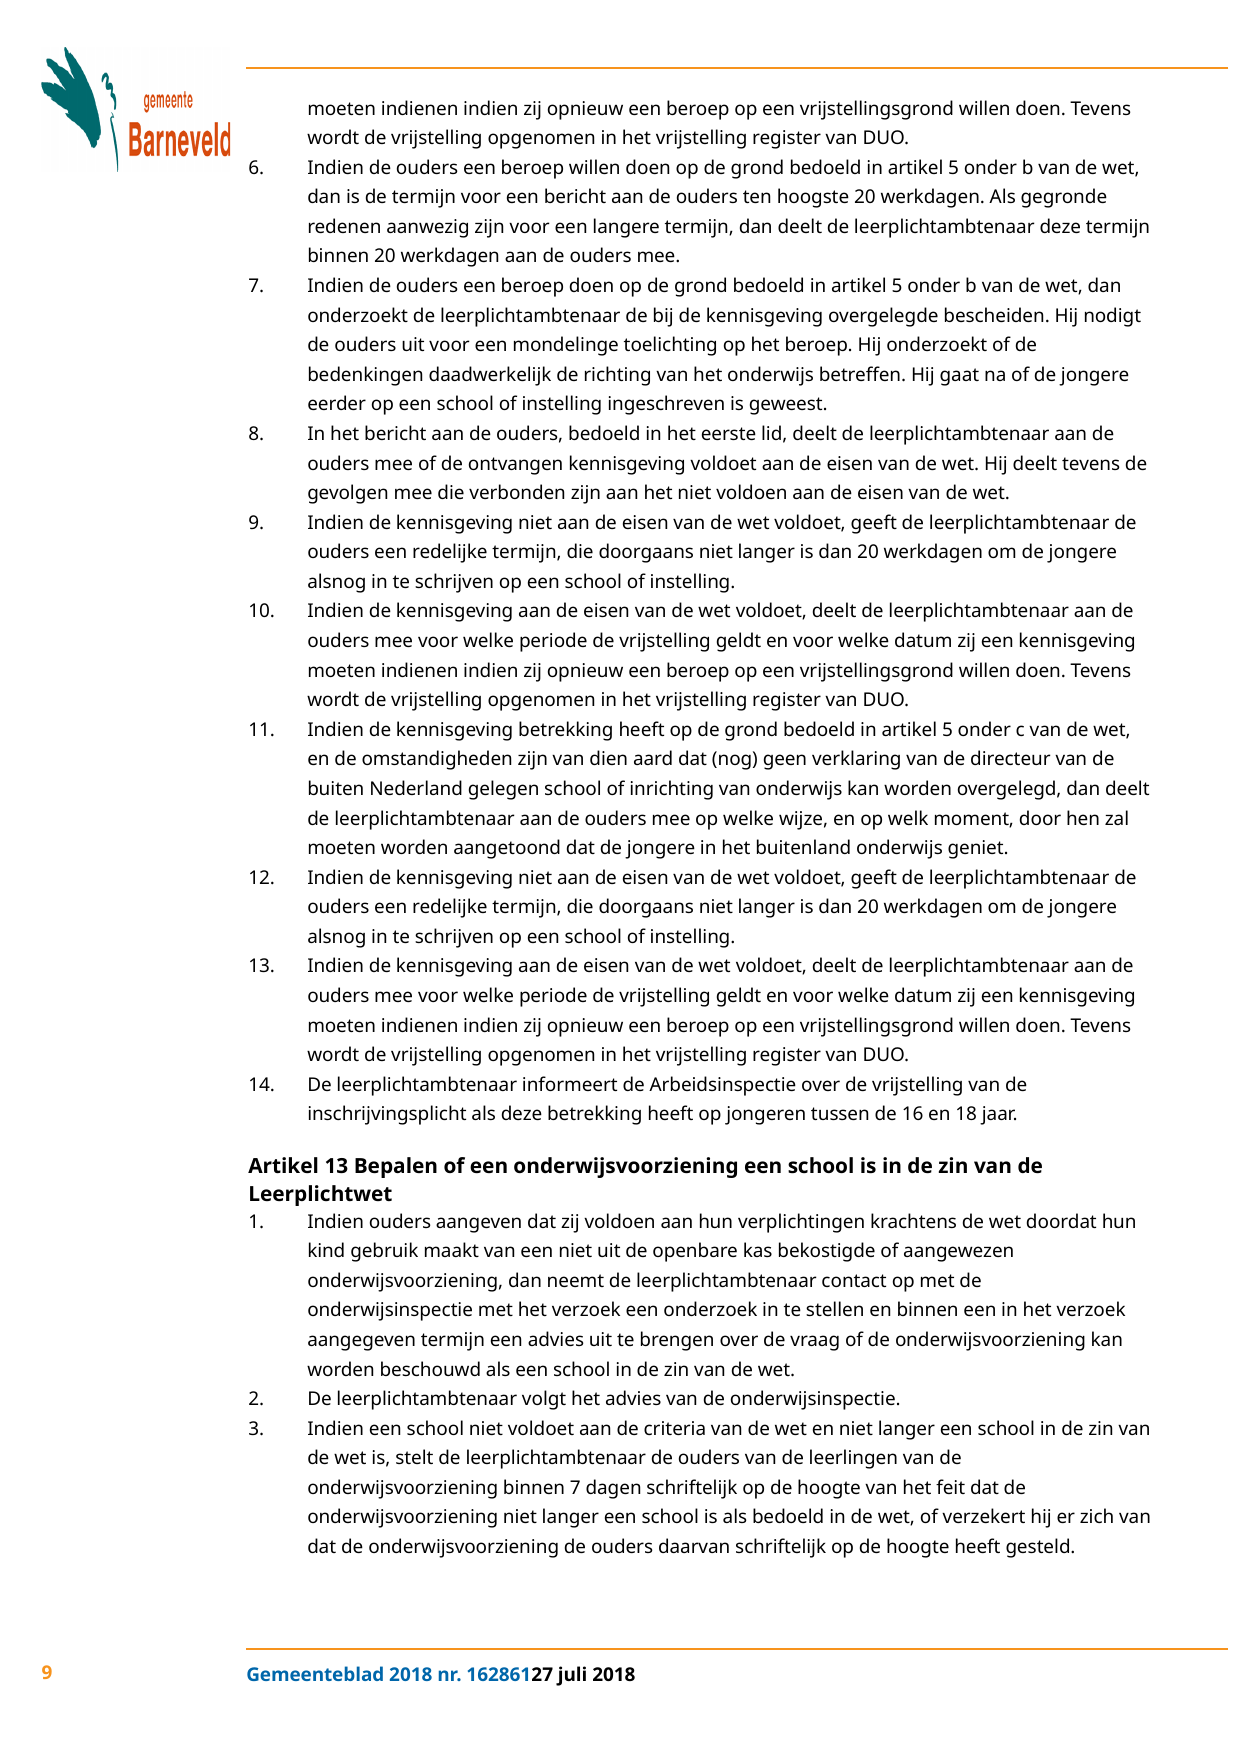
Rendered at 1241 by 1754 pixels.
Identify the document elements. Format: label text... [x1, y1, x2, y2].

list Indien de kennisgeving niet aan de eisen van de wet voldoet, geeft de leerplichtambtenaar de ouders een redelijke termijn, die doorgaans niet langer is dan 20 werkdagen om de jongere alsnog in te schrijven op een school of instelling. [248, 509, 1152, 594]
list Indien de kennisgeving aan de eisen van de wet voldoet, deelt de leerplichtambtenaar aan de ouders mee voor welke periode de vrijstelling geldt en voor welke datum zij een kennisgeving moeten indienen indien zij opnieuw een beroep op een vrijstellingsgrond willen doen. Tevens wordt de vrijstelling opgenomen in het vrijstelling register van DUO. [248, 953, 1152, 1067]
list Indien een school niet voldoet aan de criteria van de wet en niet langer een school in de zin van de wet is, stelt de leerplichtambtenaar de ouders van de leerlingen van de onderwijsvoorziening binnen 7 dagen schriftelijk op de hoogte van het feit dat de onderwijsvoorziening niet langer een school is als bedoeld in de wet, of verzekert hij er zich van dat de onderwijsvoorziening de ouders daarvan schriftelijk op de hoogte heeft gesteld. [248, 1415, 1152, 1559]
picture [41, 47, 231, 172]
list Indien de kennisgeving betrekking heeft op de grond bedoeld in artikel 5 onder c van de wet, en de omstandigheden zijn van dien aard dat (nog) geen verklaring van de directeur van de buiten Nederland gelegen school of inrichting van onderwijs kan worden overgelegd, dan deelt de leerplichtambtenaar aan de ouders mee op welke wijze, en op welk moment, door hen zal moeten worden aangetoond dat de jongere in het buitenland onderwijs geniet. [248, 716, 1152, 860]
list moeten indienen indien zij opnieuw een beroep op een vrijstellingsgrond willen doen. Tevens wordt de vrijstelling opgenomen in het vrijstelling register van DUO. [248, 95, 1152, 150]
list In het bericht aan de ouders, bedoeld in het eerste lid, deelt de leerplichtambtenaar aan de ouders mee of de ontvangen kennisgeving voldoet aan de eisen van de wet. Hij deelt tevens de gevolgen mee die verbonden zijn aan het niet voldoen aan de eisen van de wet. [248, 420, 1152, 505]
list De leerplichtambtenaar volgt het advies van de onderwijsinspectie. [248, 1385, 1152, 1411]
list Indien de kennisgeving niet aan de eisen van de wet voldoet, geeft de leerplichtambtenaar de ouders een redelijke termijn, die doorgaans niet langer is dan 20 werkdagen om de jongere alsnog in te schrijven op een school of instelling. [248, 864, 1152, 949]
list Indien de kennisgeving aan de eisen van de wet voldoet, deelt de leerplichtambtenaar aan de ouders mee voor welke periode de vrijstelling geldt en voor welke datum zij een kennisgeving moeten indienen indien zij opnieuw een beroep op een vrijstellingsgrond willen doen. Tevens wordt de vrijstelling opgenomen in het vrijstelling register van DUO. [248, 598, 1152, 712]
list Indien de ouders een beroep willen doen op de grond bedoeld in artikel 5 onder b van de wet, dan is de termijn voor een bericht aan de ouders ten hoogste 20 werkdagen. Als gegronde redenen aanwezig zijn voor een langere termijn, dan deelt de leerplichtambtenaar deze termijn binnen 20 werkdagen aan de ouders mee. [248, 154, 1152, 268]
text Artikel 13 Bepalen of een onderwijsvoorziening een school is in de zin van de Leerplichtwet [248, 1151, 1152, 1208]
list Indien ouders aangeven dat zij voldoen aan hun verplichtingen krachtens de wet doordat hun kind gebruik maakt van een niet uit de openbare kas bekostigde of aangewezen onderwijsvoorziening, dan neemt de leerplichtambtenaar contact op met de onderwijsinspectie met het verzoek een onderzoek in te stellen en binnen een in het verzoek aangegeven termijn een advies uit te brengen over de vraag of de onderwijsvoorziening kan worden beschouwd als een school in de zin van de wet. [248, 1208, 1152, 1382]
list Indien de ouders een beroep doen op de grond bedoeld in artikel 5 onder b van de wet, dan onderzoekt de leerplichtambtenaar de bij de kennisgeving overgelegde bescheiden. Hij nodigt de ouders uit voor een mondelinge toelichting op het beroep. Hij onderzoekt of de bedenkingen daadwerkelijk de richting van het onderwijs betreffen. Hij gaat na of de jongere eerder op een school of instelling ingeschreven is geweest. [248, 272, 1152, 416]
list De leerplichtambtenaar informeert de Arbeidsinspectie over de vrijstelling van de inschrijvingsplicht als deze betrekking heeft op jongeren tussen de 16 en 18 jaar. [248, 1071, 1152, 1126]
